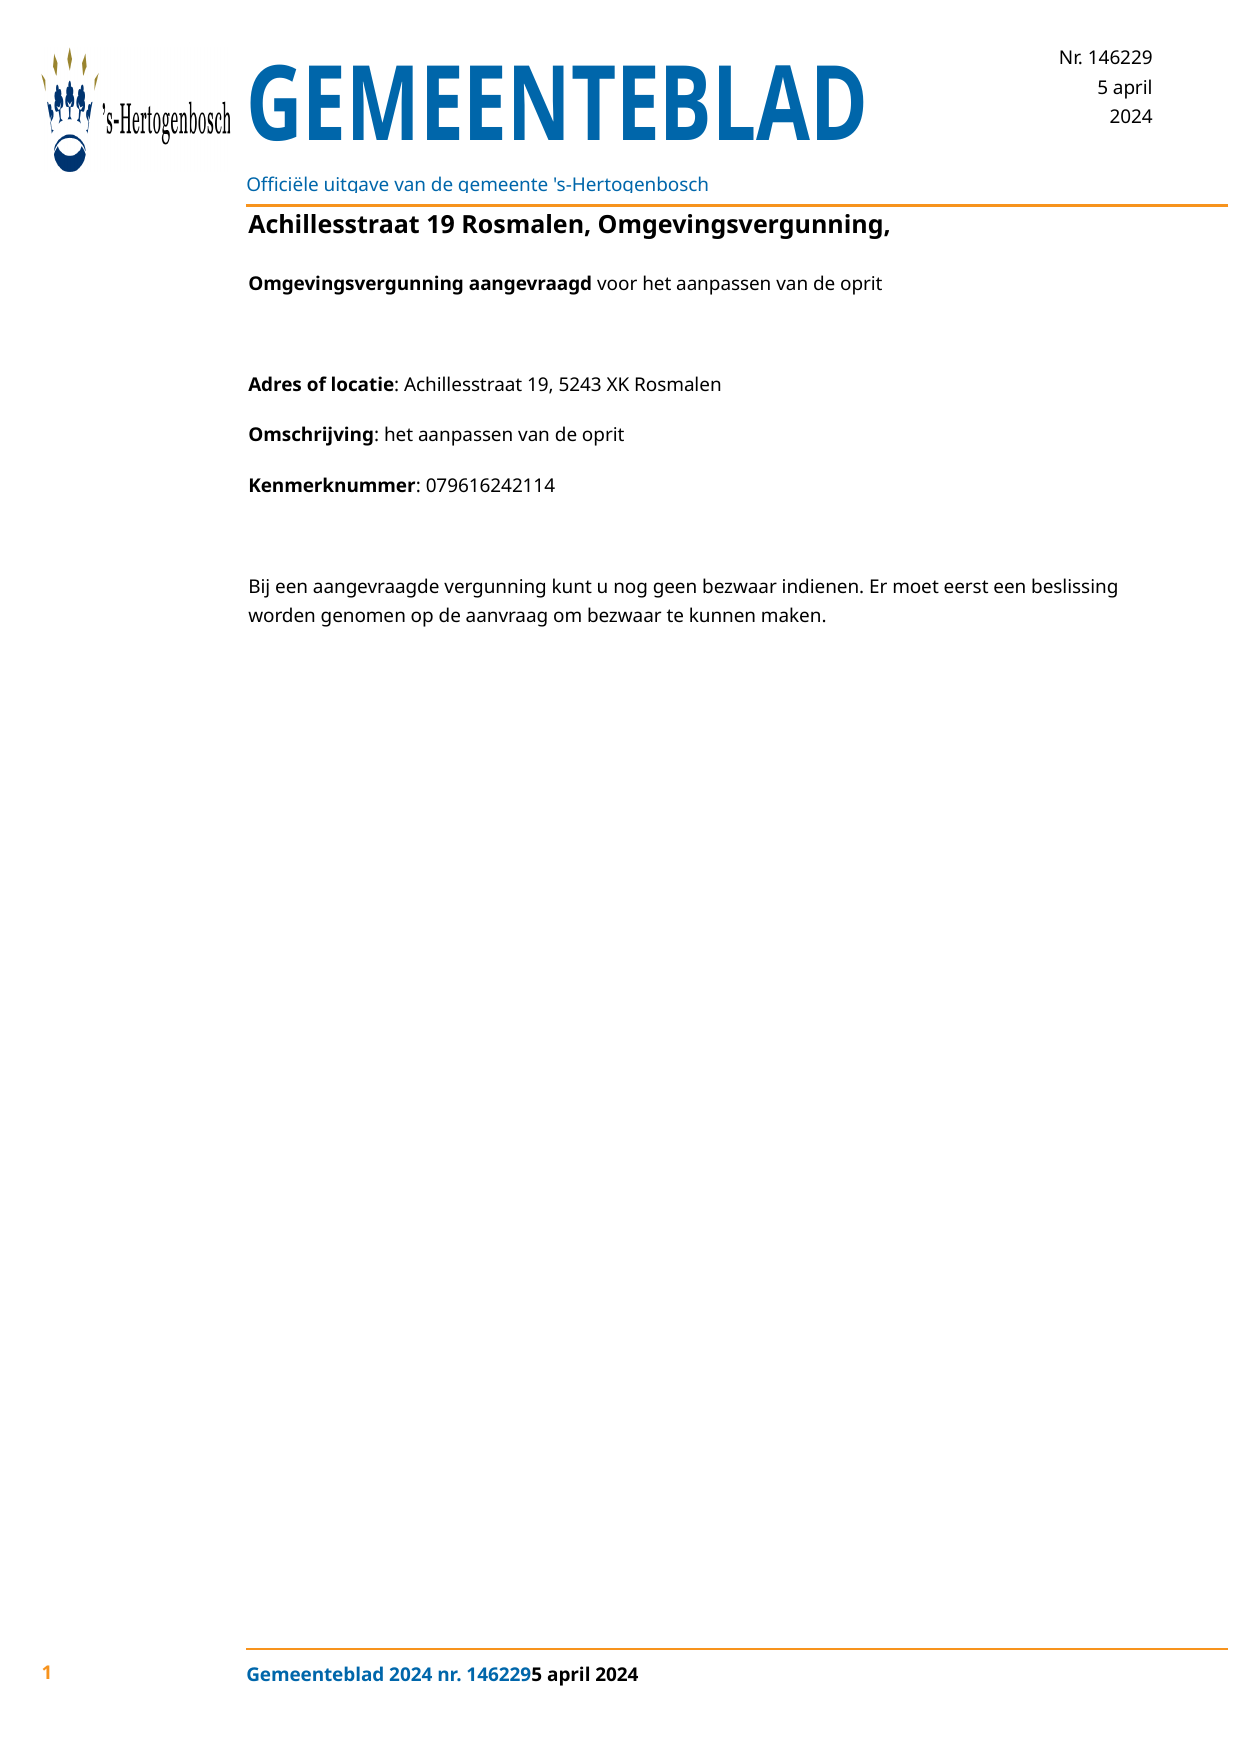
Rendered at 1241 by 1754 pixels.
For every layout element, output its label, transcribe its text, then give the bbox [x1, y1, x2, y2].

text Omschrijving: het aanpassen van de oprit [248, 422, 1152, 447]
text Bij een aangevraagde vergunning kunt u nog geen bezwaar indienen. Er moet eerst een beslissing worden genomen op de aanvraag om bezwaar te kunnen maken. [248, 573, 1152, 628]
text Kenmerknummer: 079616242114 [248, 472, 1152, 498]
picture [41, 47, 231, 172]
text Achillesstraat 19 Rosmalen, Omgevingsvergunning, [248, 207, 1152, 241]
text Omgevingsvergunning aangevraagd voor het aanpassen van de oprit [248, 270, 1152, 296]
text Adres of locatie: Achillesstraat 19, 5243 XK Rosmalen [248, 371, 1152, 397]
